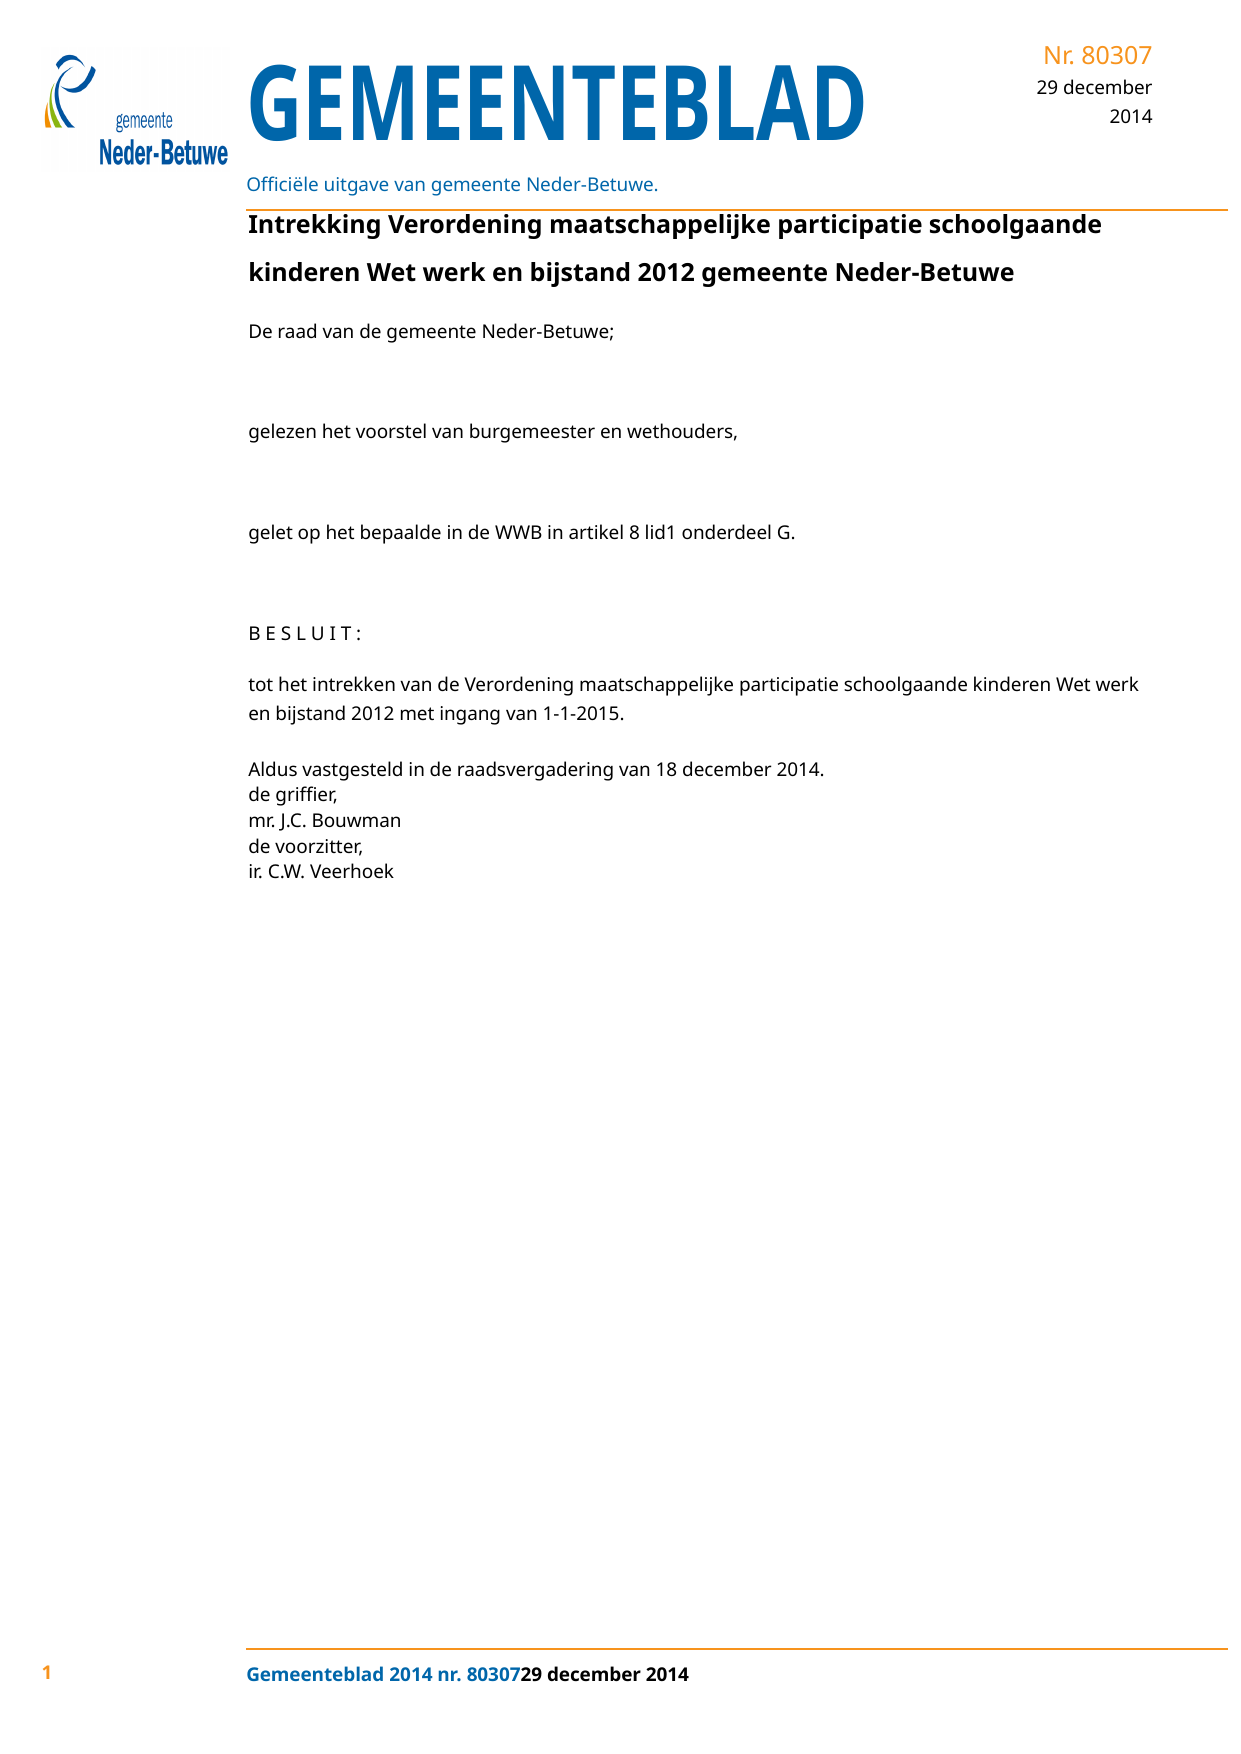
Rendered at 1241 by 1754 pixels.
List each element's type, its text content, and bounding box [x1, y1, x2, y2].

text de voorzitter, [248, 833, 1152, 859]
text ir. C.W. Veerhoek [248, 859, 1152, 884]
text gelezen het voorstel van burgemeester en wethouders, [248, 419, 1152, 444]
picture [41, 47, 231, 172]
text Aldus vastgesteld in de raadsvergadering van 18 december 2014. [248, 756, 1152, 781]
text De raad van de gemeente Neder-Betuwe; [248, 318, 1152, 344]
text mr. J.C. Bouwman [248, 807, 1152, 833]
text B E S L U I T : [248, 620, 1152, 646]
text Intrekking Verordening maatschappelijke participatie schoolgaande kinderen Wet werk en bijstand 2012 gemeente Neder-Betuwe [248, 211, 1152, 288]
text de griffier, [248, 781, 1152, 807]
text gelet op het bepaalde in de WWB in artikel 8 lid1 onderdeel G. [248, 519, 1152, 545]
text tot het intrekken van de Verordening maatschappelijke participatie schoolgaande kinderen Wet werk en bijstand 2012 met ingang van 1-1-2015. [248, 671, 1152, 726]
